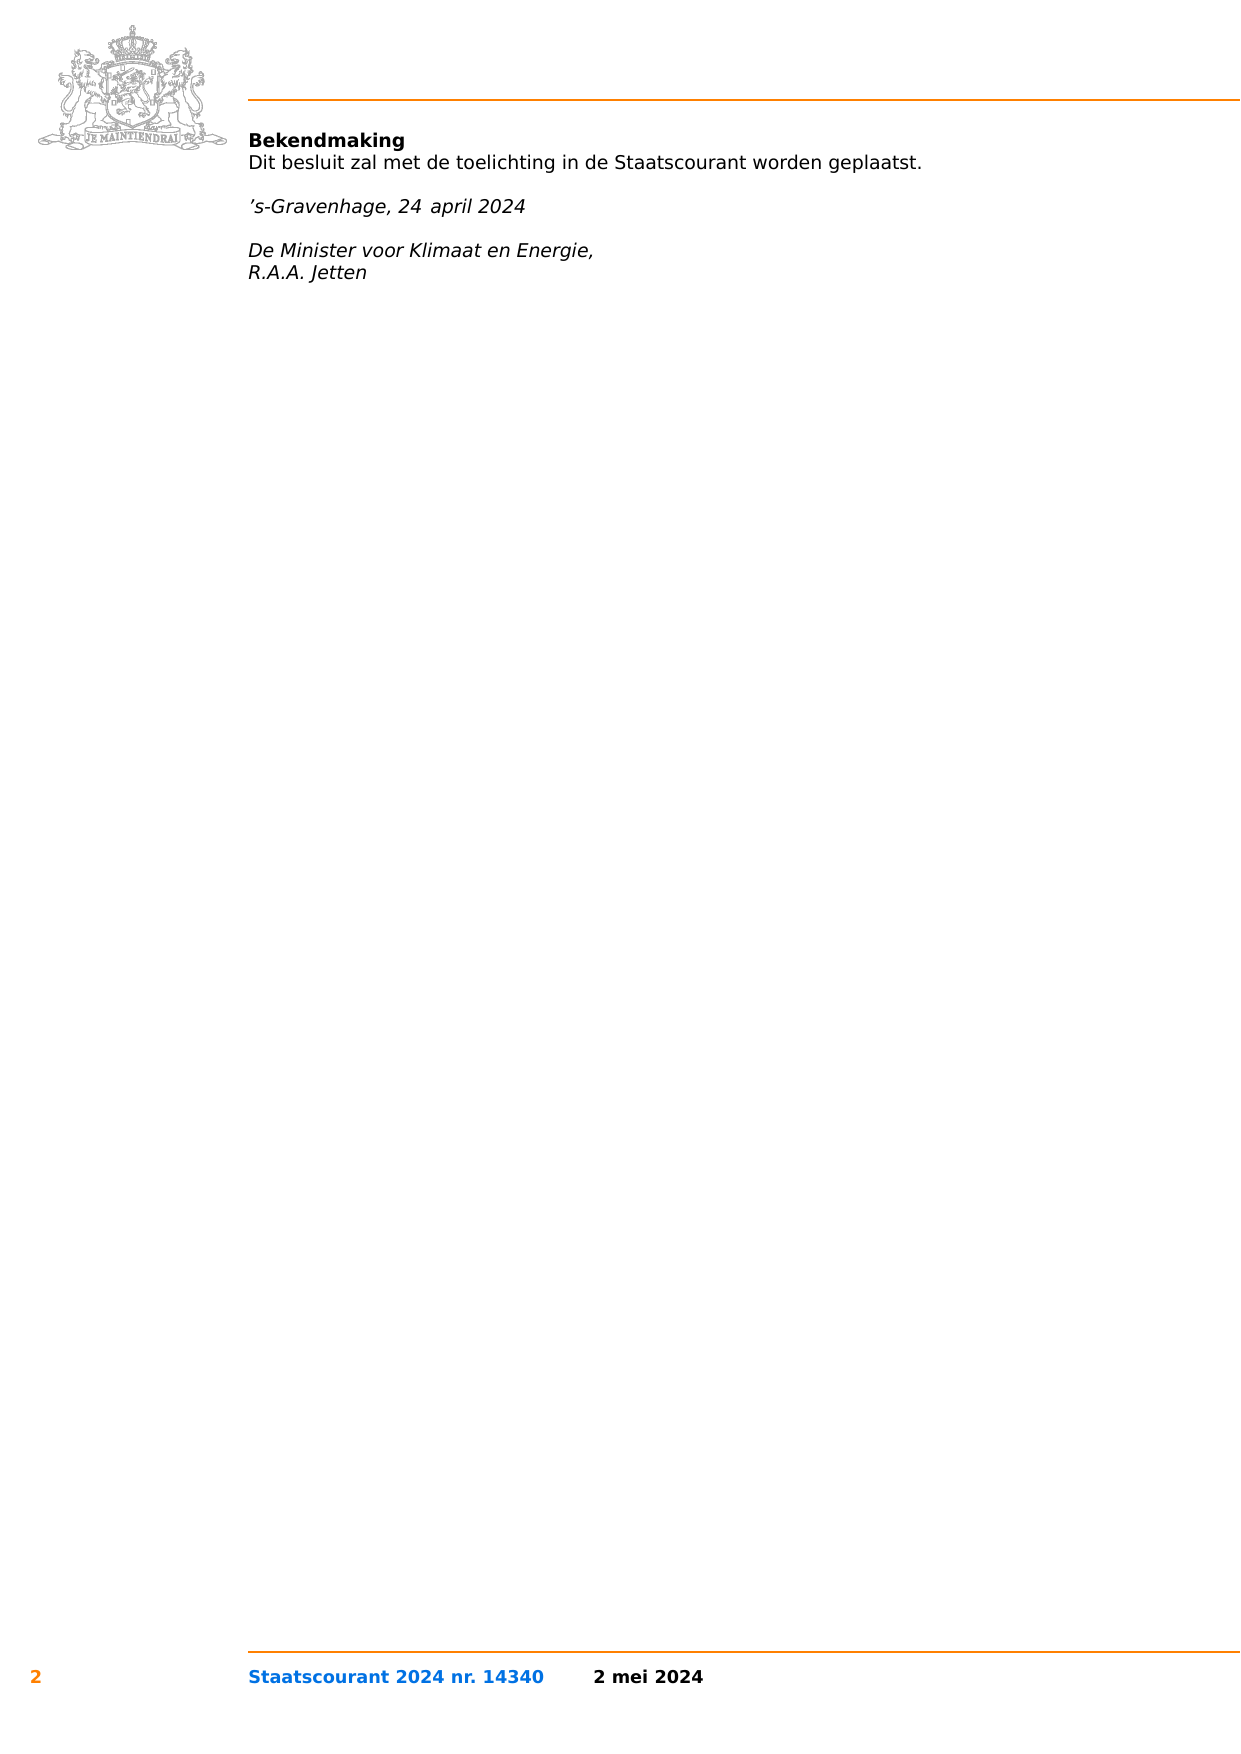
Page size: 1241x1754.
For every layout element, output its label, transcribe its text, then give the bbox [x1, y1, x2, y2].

text ’s-Gravenhage, 24 april 2024 [248, 196, 1163, 218]
text Dit besluit zal met de toelichting in de Staatscourant worden geplaatst. [248, 152, 1163, 174]
subtitle Bekendmaking [248, 130, 1163, 152]
picture [38, 25, 227, 150]
text De Minister voor Klimaat en Energie, R.A.A. Jetten [248, 239, 1163, 283]
